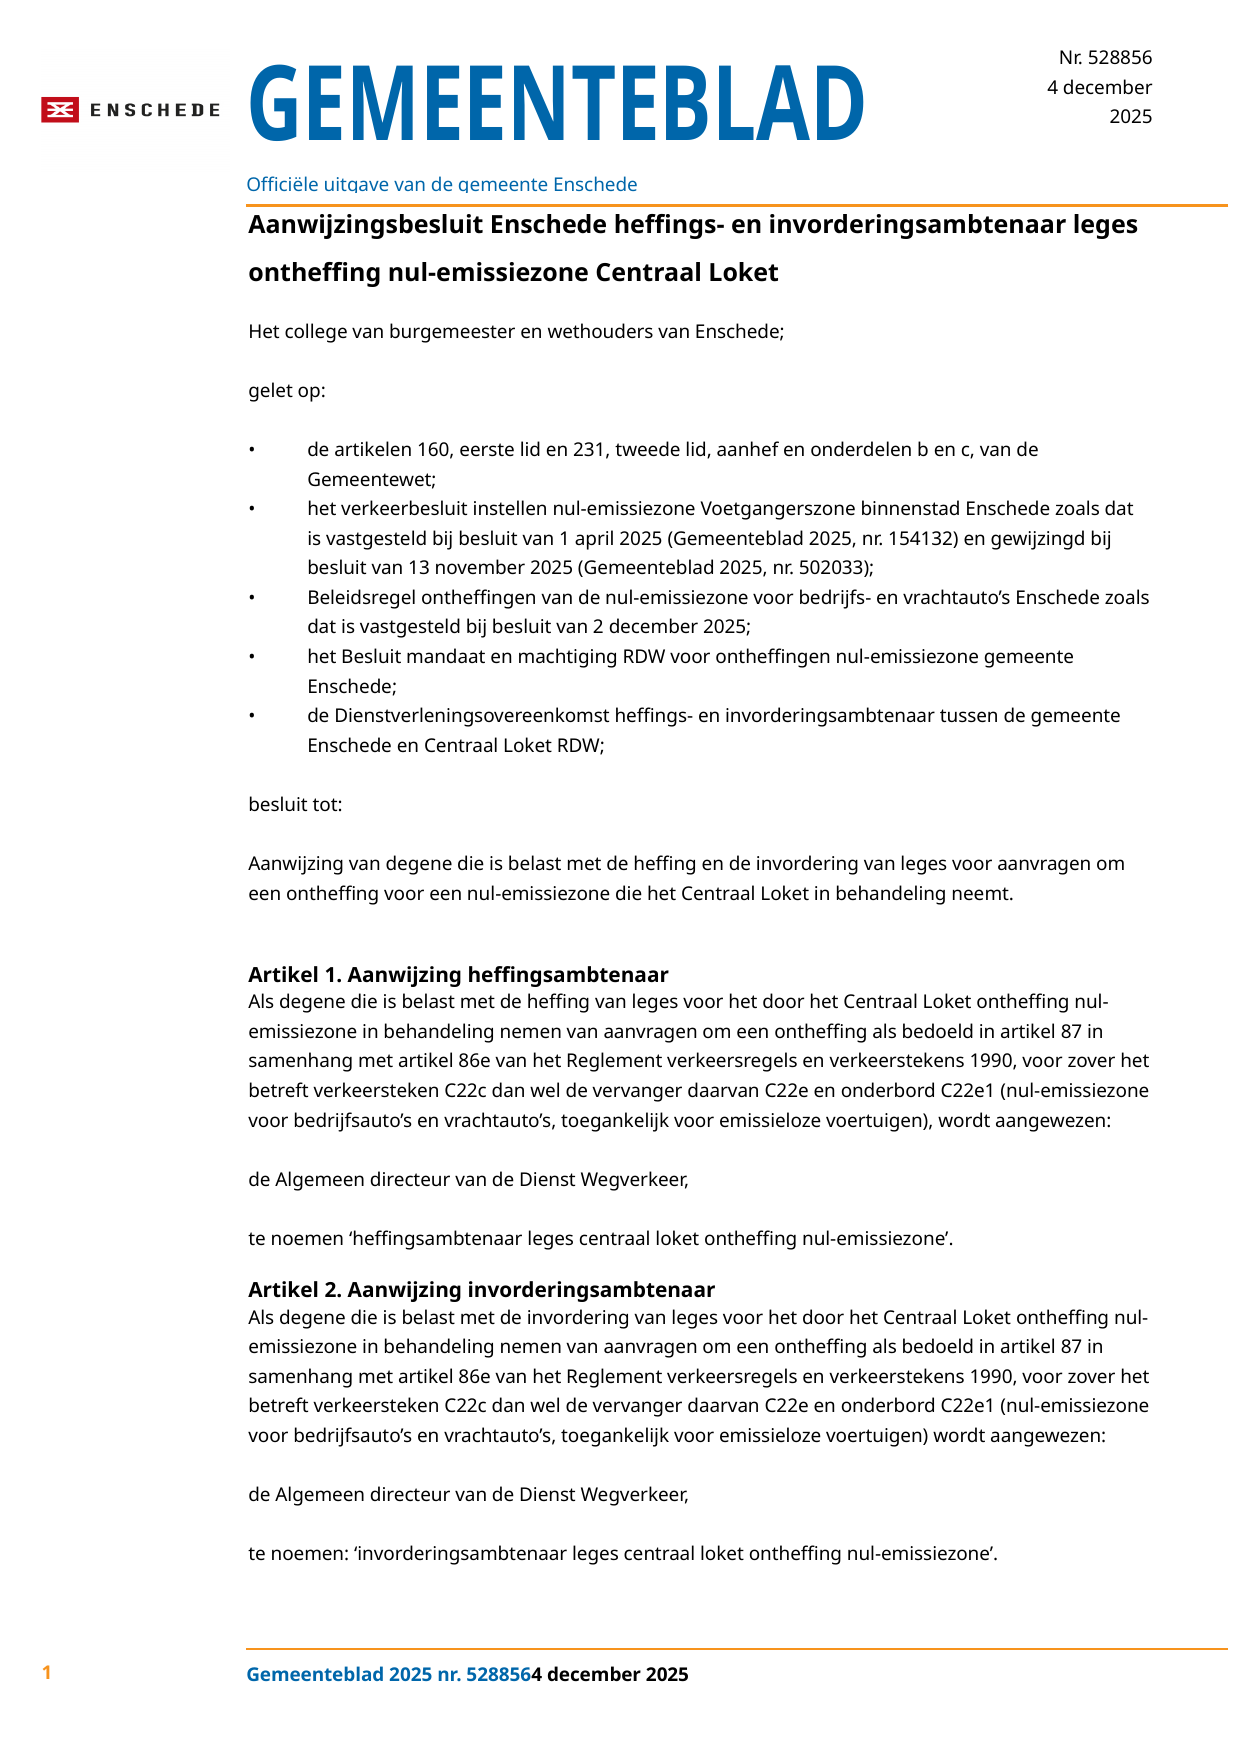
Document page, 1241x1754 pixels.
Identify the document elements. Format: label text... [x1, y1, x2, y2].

text de Algemeen directeur van de Dienst Wegverkeer, [248, 1166, 1152, 1192]
text Aanwijzing van degene die is belast met de heffing en de invordering van leges voor aanvragen om een ontheffing voor een nul-emissiezone die het Centraal Loket in behandeling neemt. [248, 850, 1152, 906]
list de artikelen 160, eerste lid en 231, tweede lid, aanhef en onderdelen b en c, van de Gemeentewet; [248, 436, 1152, 492]
text Artikel 2. Aanwijzing invorderingsambtenaar [248, 1276, 1152, 1304]
list het Besluit mandaat en machtiging RDW voor ontheffingen nul-emissiezone gemeente Enschede; [248, 643, 1152, 699]
text besluit tot: [248, 791, 1152, 817]
text Artikel 1. Aanwijzing heffingsambtenaar [248, 960, 1152, 988]
list het verkeerbesluit instellen nul-emissiezone Voetgangerszone binnenstad Enschede zoals dat is vastgesteld bij besluit van 1 april 2025 (Gemeenteblad 2025, nr. 154132) en gewijzingd bij besluit van 13 november 2025 (Gemeenteblad 2025, nr. 502033); [248, 495, 1152, 580]
text Als degene die is belast met de invordering van leges voor het door het Centraal Loket ontheffing nul-emissiezone in behandeling nemen van aanvragen om een ontheffing als bedoeld in artikel 87 in samenhang met artikel 86e van het Reglement verkeersregels en verkeerstekens 1990, voor zover het betreft verkeersteken C22c dan wel de vervanger daarvan C22e en onderbord C22e1 (nul-emissiezone voor bedrijfsauto’s en vrachtauto’s, toegankelijk voor emissieloze voertuigen) wordt aangewezen: [248, 1304, 1152, 1448]
picture [41, 47, 231, 172]
text te noemen: ‘invorderingsambtenaar leges centraal loket ontheffing nul-emissiezone’. [248, 1541, 1152, 1566]
text te noemen ‘heffingsambtenaar leges centraal loket ontheffing nul-emissiezone’. [248, 1225, 1152, 1251]
text Het college van burgemeester en wethouders van Enschede; [248, 318, 1152, 344]
text Aanwijzingsbesluit Enschede heffings- en invorderingsambtenaar leges ontheffing nul-emissiezone Centraal Loket [248, 207, 1152, 288]
text gelet op: [248, 377, 1152, 403]
list Beleidsregel ontheffingen van de nul-emissiezone voor bedrijfs- en vrachtauto’s Enschede zoals dat is vastgesteld bij besluit van 2 december 2025; [248, 584, 1152, 639]
list de Dienstverleningsovereenkomst heffings- en invorderingsambtenaar tussen de gemeente Enschede en Centraal Loket RDW; [248, 702, 1152, 758]
text Als degene die is belast met de heffing van leges voor het door het Centraal Loket ontheffing nul-emissiezone in behandeling nemen van aanvragen om een ontheffing als bedoeld in artikel 87 in samenhang met artikel 86e van het Reglement verkeersregels en verkeerstekens 1990, voor zover het betreft verkeersteken C22c dan wel de vervanger daarvan C22e en onderbord C22e1 (nul-emissiezone voor bedrijfsauto’s en vrachtauto’s, toegankelijk voor emissieloze voertuigen), wordt aangewezen: [248, 988, 1152, 1132]
text de Algemeen directeur van de Dienst Wegverkeer, [248, 1481, 1152, 1507]
